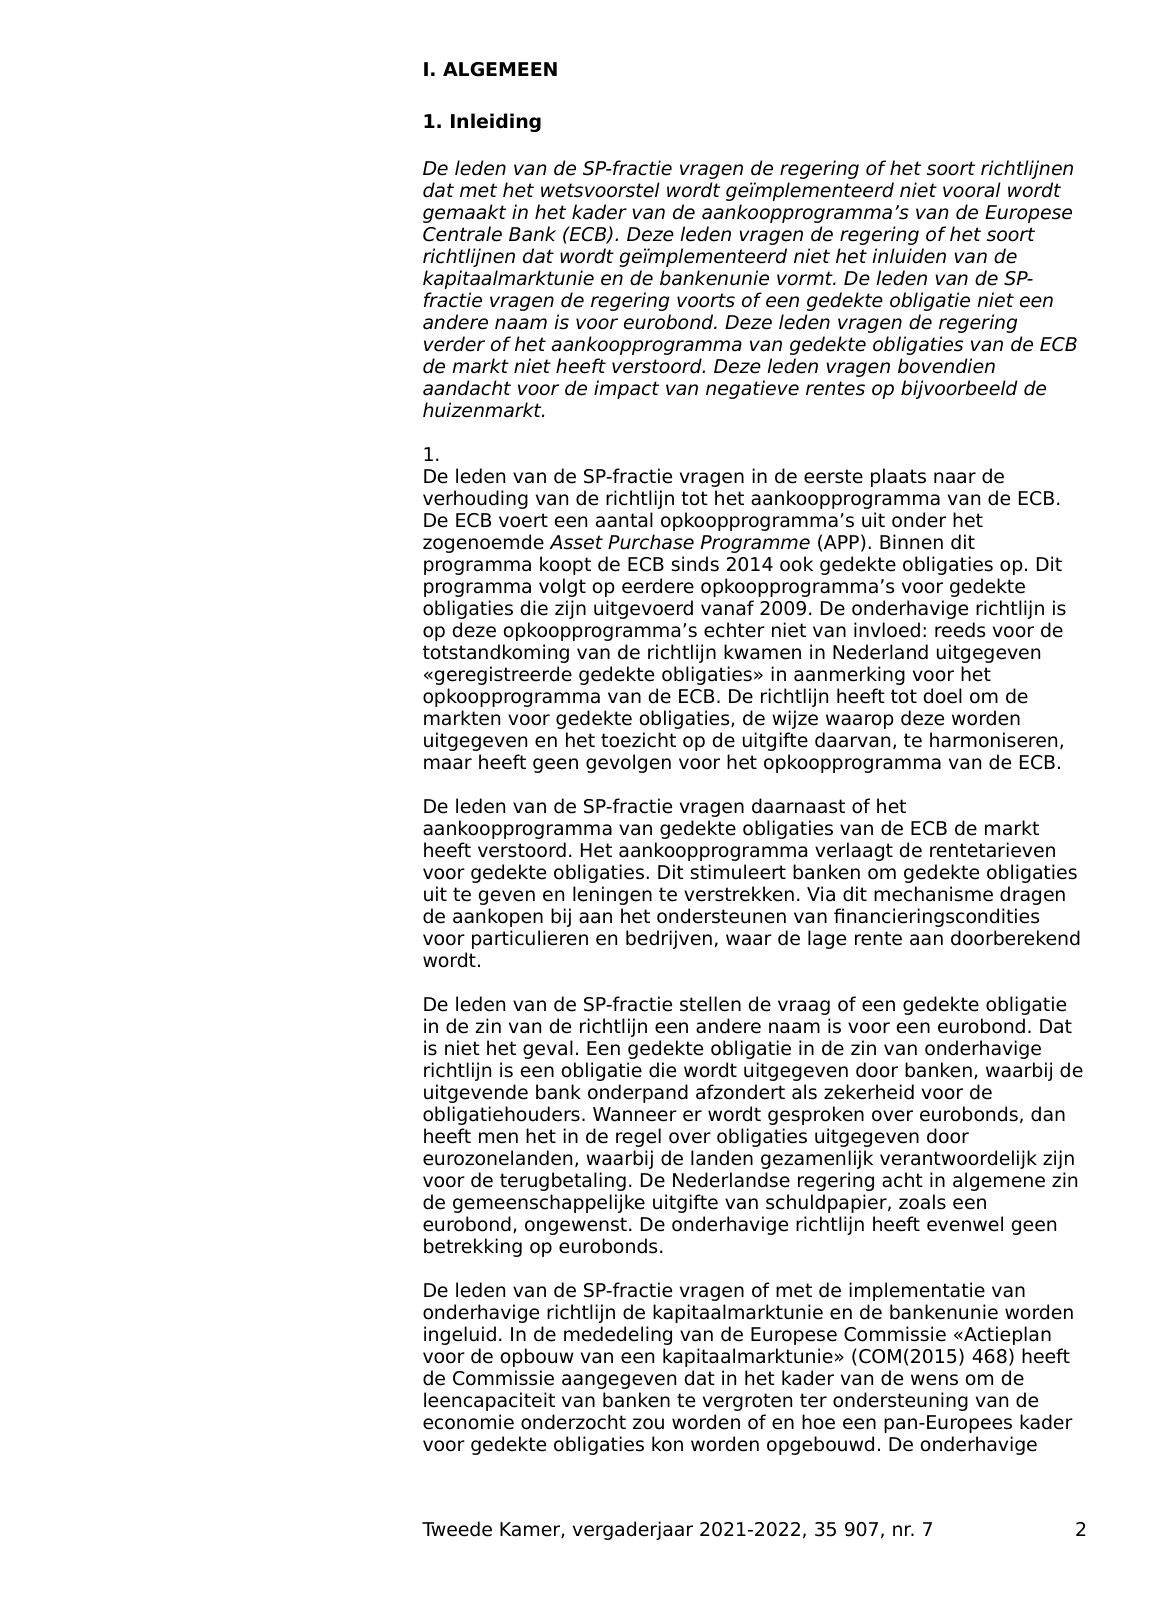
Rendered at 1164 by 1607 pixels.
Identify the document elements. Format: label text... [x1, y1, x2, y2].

text De leden van de SP-fractie vragen in de eerste plaats naar de verhouding van de richtlijn tot het aankoopprogramma van de ECB. De ECB voert een aantal opkoopprogramma’s uit onder het zogenoemde Asset Purchase Programme (APP). Binnen dit programma koopt de ECB sinds 2014 ook gedekte obligaties op. Dit programma volgt op eerdere opkoopprogramma’s voor gedekte obligaties die zijn uitgevoerd vanaf 2009. De onderhavige richtlijn is op deze opkoopprogramma’s echter niet van invloed: reeds voor de totstandkoming van de richtlijn kwamen in Nederland uitgegeven «geregistreerde gedekte obligaties» in aanmerking voor het opkoopprogramma van de ECB. De richtlijn heeft tot doel om de markten voor gedekte obligaties, de wijze waarop deze worden uitgegeven en het toezicht op de uitgifte daarvan, te harmoniseren, maar heeft geen gevolgen voor het opkoopprogramma van de ECB. [422, 466, 1087, 774]
subtitle I. ALGEMEEN [422, 59, 1087, 81]
subtitle 1. Inleiding [422, 111, 1087, 133]
text De leden van de SP-fractie vragen de regering of het soort richtlijnen dat met het wetsvoorstel wordt geïmplementeerd niet vooral wordt gemaakt in het kader van de aankoopprogramma’s van de Europese Centrale Bank (ECB). Deze leden vragen de regering of het soort richtlijnen dat wordt geïmplementeerd niet het inluiden van de kapitaalmarktunie en de bankenunie vormt. De leden van de SP-fractie vragen de regering voorts of een gedekte obligatie niet een andere naam is voor eurobond. Deze leden vragen de regering verder of het aankoopprogramma van gedekte obligaties van de ECB de markt niet heeft verstoord. Deze leden vragen bovendien aandacht voor de impact van negatieve rentes op bijvoorbeeld de huizenmarkt. [422, 158, 1087, 422]
text De leden van de SP-fractie vragen of met de implementatie van onderhavige richtlijn de kapitaalmarktunie en de bankenunie worden ingeluid. In de mededeling van de Europese Commissie «Actieplan voor de opbouw van een kapitaalmarktunie» (COM(2015) 468) heeft de Commissie aangegeven dat in het kader van de wens om de leencapaciteit van banken te vergroten ter ondersteuning van de economie onderzocht zou worden of en hoe een pan-Europees kader voor gedekte obligaties kon worden opgebouwd. De onderhavige [422, 1280, 1087, 1456]
text De leden van de SP-fractie stellen de vraag of een gedekte obligatie in de zin van de richtlijn een andere naam is voor een eurobond. Dat is niet het geval. Een gedekte obligatie in de zin van onderhavige richtlijn is een obligatie die wordt uitgegeven door banken, waarbij de uitgevende bank onderpand afzondert als zekerheid voor de obligatiehouders. Wanneer er wordt gesproken over eurobonds, dan heeft men het in de regel over obligaties uitgegeven door eurozonelanden, waarbij de landen gezamenlijk verantwoordelijk zijn voor de terugbetaling. De Nederlandse regering acht in algemene zin de gemeenschappelijke uitgifte van schuldpapier, zoals een eurobond, ongewenst. De onderhavige richtlijn heeft evenwel geen betrekking op eurobonds. [422, 994, 1087, 1258]
text 1. [422, 444, 1087, 466]
text De leden van de SP-fractie vragen daarnaast of het aankoopprogramma van gedekte obligaties van de ECB de markt heeft verstoord. Het aankoopprogramma verlaagt de rentetarieven voor gedekte obligaties. Dit stimuleert banken om gedekte obligaties uit te geven en leningen te verstrekken. Via dit mechanisme dragen de aankopen bij aan het ondersteunen van financieringscondities voor particulieren en bedrijven, waar de lage rente aan doorberekend wordt. [422, 796, 1087, 972]
